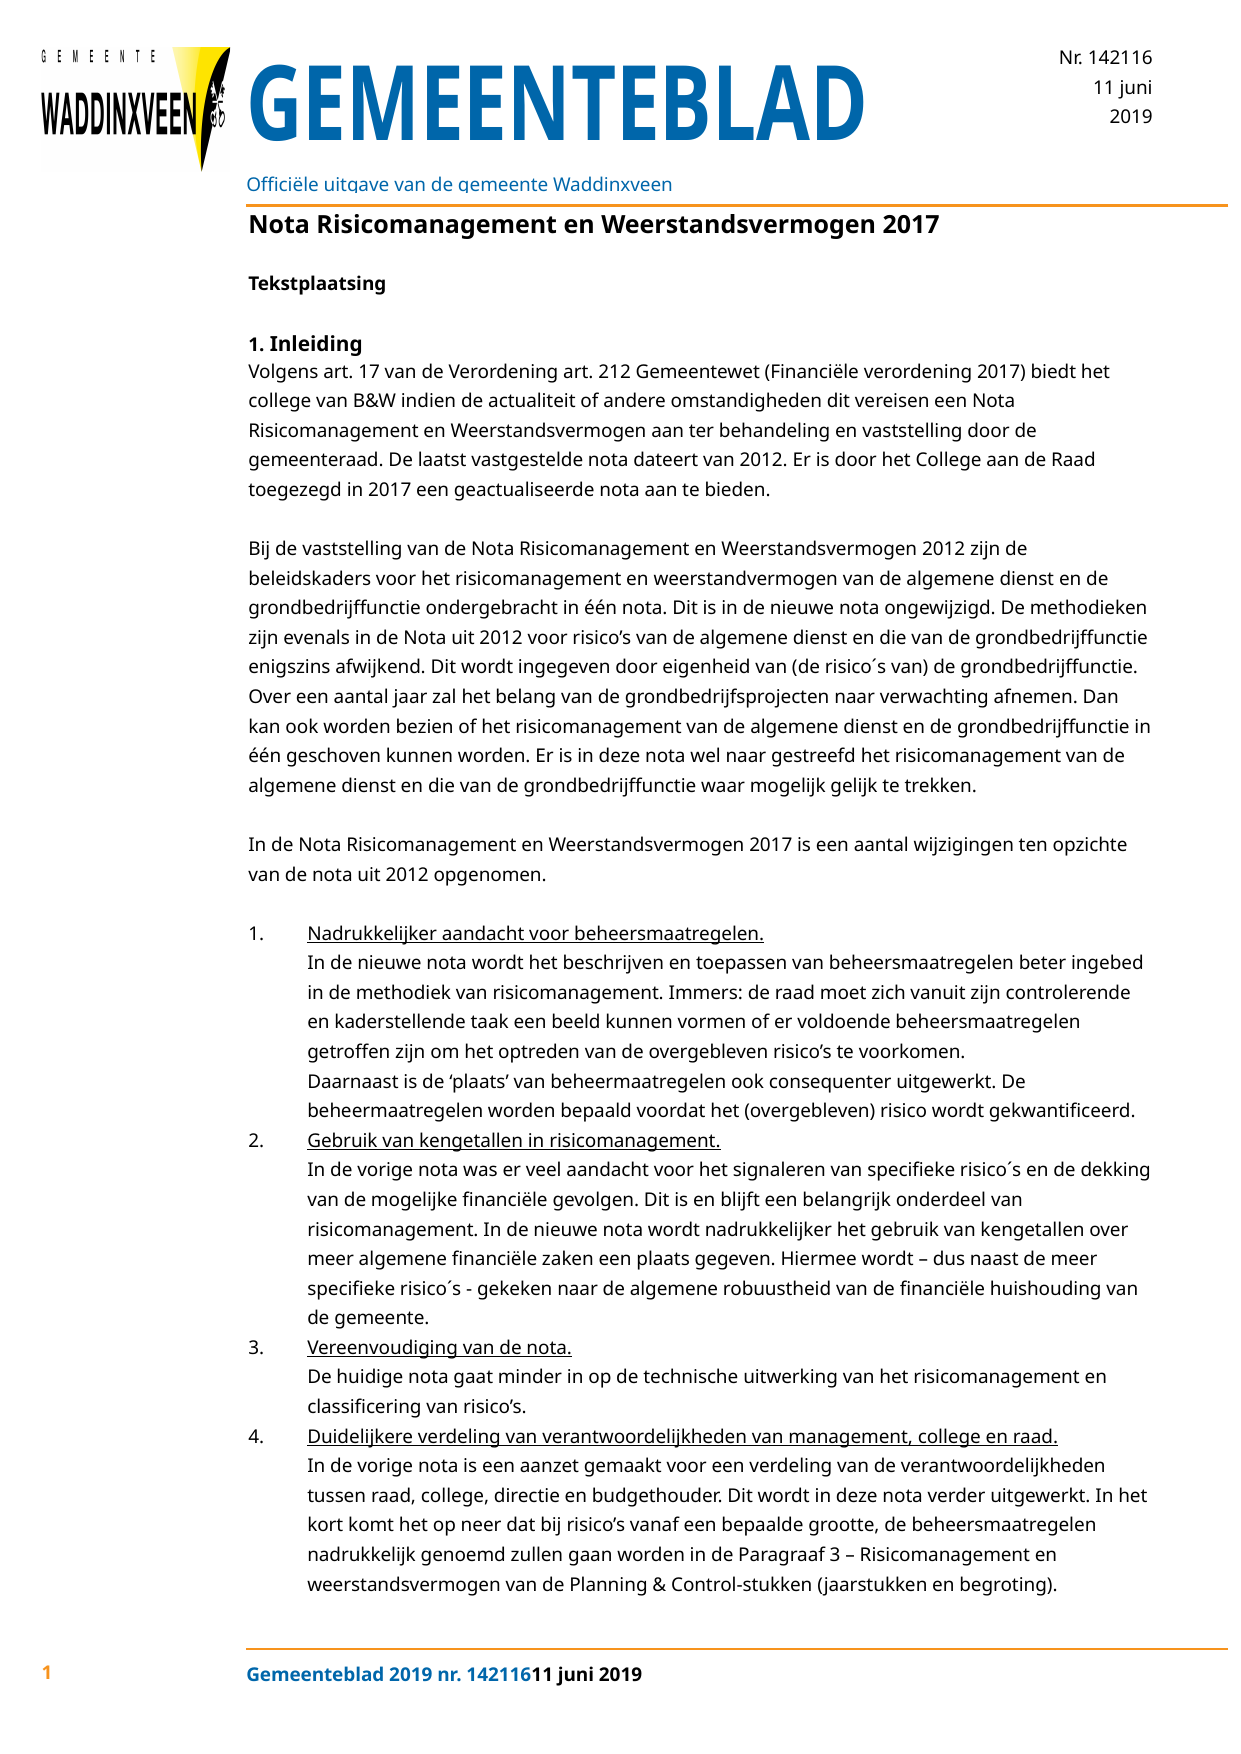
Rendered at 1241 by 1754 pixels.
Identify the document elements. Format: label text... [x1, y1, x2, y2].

text In de Nota Risicomanagement en Weerstandsvermogen 2017 is een aantal wijzigingen ten opzichte van de nota uit 2012 opgenomen. [248, 831, 1152, 887]
list Gebruik van kengetallen in risicomanagement. [248, 1127, 1152, 1153]
list Vereenvoudiging van de nota. [248, 1334, 1152, 1360]
picture [41, 47, 231, 172]
text Volgens art. 17 van de Verordening art. 212 Gemeentewet (Financiële verordening 2017) biedt het college van B&W indien de actualiteit of andere omstandigheden dit vereisen een Nota Risicomanagement en Weerstandsvermogen aan ter behandeling en vaststelling door de gemeenteraad. De laatst vastgestelde nota dateert van 2012. Er is door het College aan de Raad toegezegd in 2017 een geactualiseerde nota aan te bieden. [248, 358, 1152, 502]
list De huidige nota gaat minder in op de technische uitwerking van het risicomanagement en classificering van risico’s. [248, 1364, 1152, 1419]
list In de nieuwe nota wordt het beschrijven en toepassen van beheersmaatregelen beter ingebed in de methodiek van risicomanagement. Immers: de raad moet zich vanuit zijn controlerende en kaderstellende taak een beeld kunnen vormen of er voldoende beheersmaatregelen getroffen zijn om het optreden van de overgebleven risico’s te voorkomen. [248, 949, 1152, 1064]
text Nota Risicomanagement en Weerstandsvermogen 2017 [248, 207, 1152, 241]
text 1. Inleiding [248, 329, 1152, 358]
text Tekstplaatsing [248, 270, 1152, 296]
list Nadrukkelijker aandacht voor beheersmaatregelen. [248, 920, 1152, 946]
text Bij de vaststelling van de Nota Risicomanagement en Weerstandsvermogen 2012 zijn de beleidskaders voor het risicomanagement en weerstandvermogen van de algemene dienst en de grondbedrijffunctie ondergebracht in één nota. Dit is in de nieuwe nota ongewijzigd. De methodieken zijn evenals in de Nota uit 2012 voor risico’s van de algemene dienst en die van de grondbedrijffunctie enigszins afwijkend. Dit wordt ingegeven door eigenheid van (de risico´s van) de grondbedrijffunctie. Over een aantal jaar zal het belang van de grondbedrijfsprojecten naar verwachting afnemen. Dan kan ook worden bezien of het risicomanagement van de algemene dienst en de grondbedrijffunctie in één geschoven kunnen worden. Er is in deze nota wel naar gestreefd het risicomanagement van de algemene dienst en die van de grondbedrijffunctie waar mogelijk gelijk te trekken. [248, 535, 1152, 798]
list Daarnaast is de ‘plaats’ van beheermaatregelen ook consequenter uitgewerkt. De beheermaatregelen worden bepaald voordat het (overgebleven) risico wordt gekwantificeerd. [248, 1068, 1152, 1123]
list Duidelijkere verdeling van verantwoordelijkheden van management, college en raad. [248, 1423, 1152, 1449]
list In de vorige nota was er veel aandacht voor het signaleren van specifieke risico´s en de dekking van de mogelijke financiële gevolgen. Dit is en blijft een belangrijk onderdeel van risicomanagement. In de nieuwe nota wordt nadrukkelijker het gebruik van kengetallen over meer algemene financiële zaken een plaats gegeven. Hiermee wordt – dus naast de meer specifieke risico´s - gekeken naar de algemene robuustheid van de financiële huishouding van de gemeente. [248, 1157, 1152, 1330]
list In de vorige nota is een aanzet gemaakt voor een verdeling van de verantwoordelijkheden tussen raad, college, directie en budgethouder. Dit wordt in deze nota verder uitgewerkt. In het kort komt het op neer dat bij risico’s vanaf een bepaalde grootte, de beheersmaatregelen nadrukkelijk genoemd zullen gaan worden in de Paragraaf 3 – Risicomanagement en weerstandsvermogen van de Planning & Control-stukken (jaarstukken en begroting). [248, 1452, 1152, 1597]
